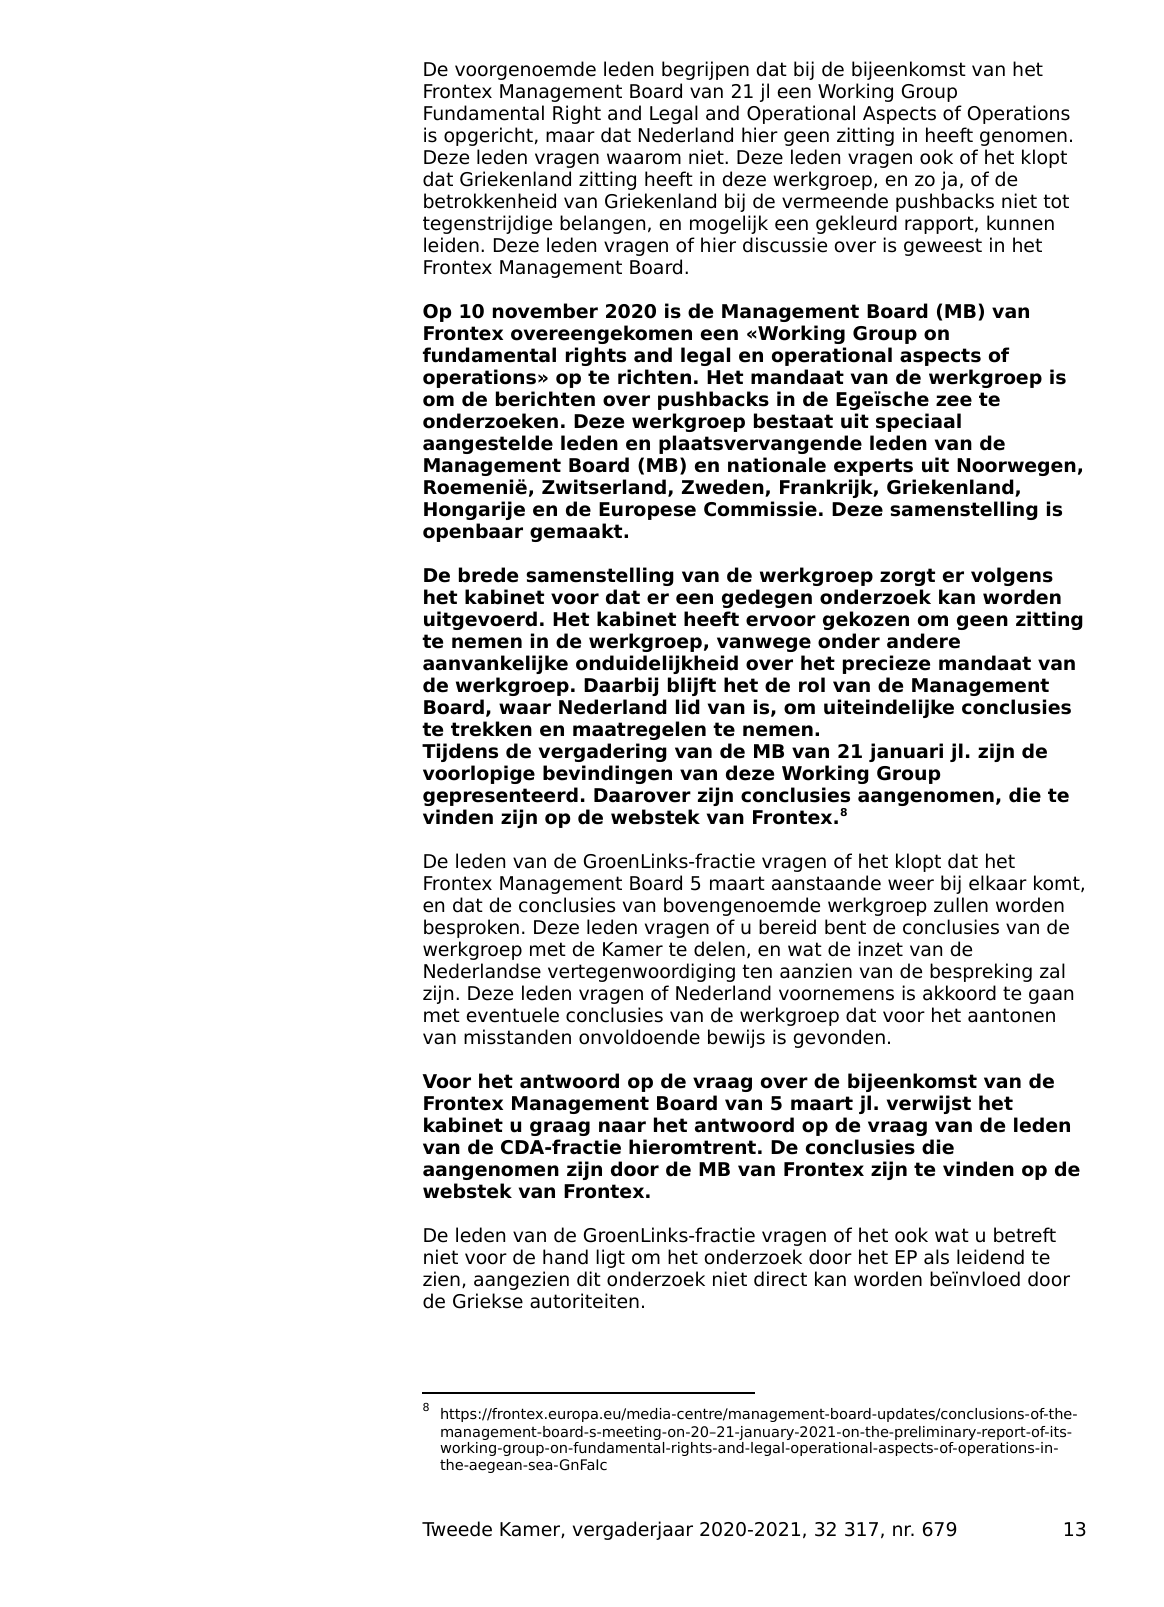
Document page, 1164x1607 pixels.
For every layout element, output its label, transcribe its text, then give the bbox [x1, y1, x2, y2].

text De brede samenstelling van de werkgroep zorgt er volgens het kabinet voor dat er een gedegen onderzoek kan worden uitgevoerd. Het kabinet heeft ervoor gekozen om geen zitting te nemen in de werkgroep, vanwege onder andere aanvankelijke onduidelijkheid over het precieze mandaat van de werkgroep. Daarbij blijft het de rol van de Management Board, waar Nederland lid van is, om uiteindelijke conclusies te trekken en maatregelen te nemen. [422, 565, 1087, 741]
text Voor het antwoord op de vraag over de bijeenkomst van de Frontex Management Board van 5 maart jl. verwijst het kabinet u graag naar het antwoord op de vraag van de leden van de CDA-fractie hieromtrent. De conclusies die aangenomen zijn door de MB van Frontex zijn te vinden op de webstek van Frontex. [422, 1071, 1087, 1203]
text De leden van de GroenLinks-fractie vragen of het klopt dat het Frontex Management Board 5 maart aanstaande weer bij elkaar komt, en dat de conclusies van bovengenoemde werkgroep zullen worden besproken. Deze leden vragen of u bereid bent de conclusies van de werkgroep met de Kamer te delen, en wat de inzet van de Nederlandse vertegenwoordiging ten aanzien van de bespreking zal zijn. Deze leden vragen of Nederland voornemens is akkoord te gaan met eventuele conclusies van de werkgroep dat voor het aantonen van misstanden onvoldoende bewijs is gevonden. [422, 851, 1087, 1049]
text De leden van de GroenLinks-fractie vragen of het ook wat u betreft niet voor de hand ligt om het onderzoek door het EP als leidend te zien, aangezien dit onderzoek niet direct kan worden beïnvloed door de Griekse autoriteiten. [422, 1225, 1087, 1313]
text Tijdens de vergadering van de MB van 21 januari jl. zijn de voorlopige bevindingen van deze Working Group gepresenteerd. Daarover zijn conclusies aangenomen, die te vinden zijn op de webstek van Frontex. [422, 741, 1087, 829]
text De voorgenoemde leden begrijpen dat bij de bijeenkomst van het Frontex Management Board van 21 jl een Working Group Fundamental Right and Legal and Operational Aspects of Operations is opgericht, maar dat Nederland hier geen zitting in heeft genomen. Deze leden vragen waarom niet. Deze leden vragen ook of het klopt dat Griekenland zitting heeft in deze werkgroep, en zo ja, of de betrokkenheid van Griekenland bij de vermeende pushbacks niet tot tegenstrijdige belangen, en mogelijk een gekleurd rapport, kunnen leiden. Deze leden vragen of hier discussie over is geweest in het Frontex Management Board. [422, 59, 1087, 279]
text Op 10 november 2020 is de Management Board (MB) van Frontex overeengekomen een «Working Group on fundamental rights and legal en operational aspects of operations» op te richten. Het mandaat van de werkgroep is om de berichten over pushbacks in de Egeïsche zee te onderzoeken. Deze werkgroep bestaat uit speciaal aangestelde leden en plaatsvervangende leden van de Management Board (MB) en nationale experts uit Noorwegen, Roemenië, Zwitserland, Zweden, Frankrijk, Griekenland, Hongarije en de Europese Commissie. Deze samenstelling is openbaar gemaakt. [422, 301, 1087, 543]
text https://frontex.europa.eu/media-centre/management-board-updates/conclusions-of-the-management-board-s-meeting-on-20–21-january-2021-on-the-preliminary-report-of-its-working-group-on-fundamental-rights-and-legal-operational-aspects-of-operations-in-the-aegean-sea-GnFaIc [422, 1402, 1087, 1474]
